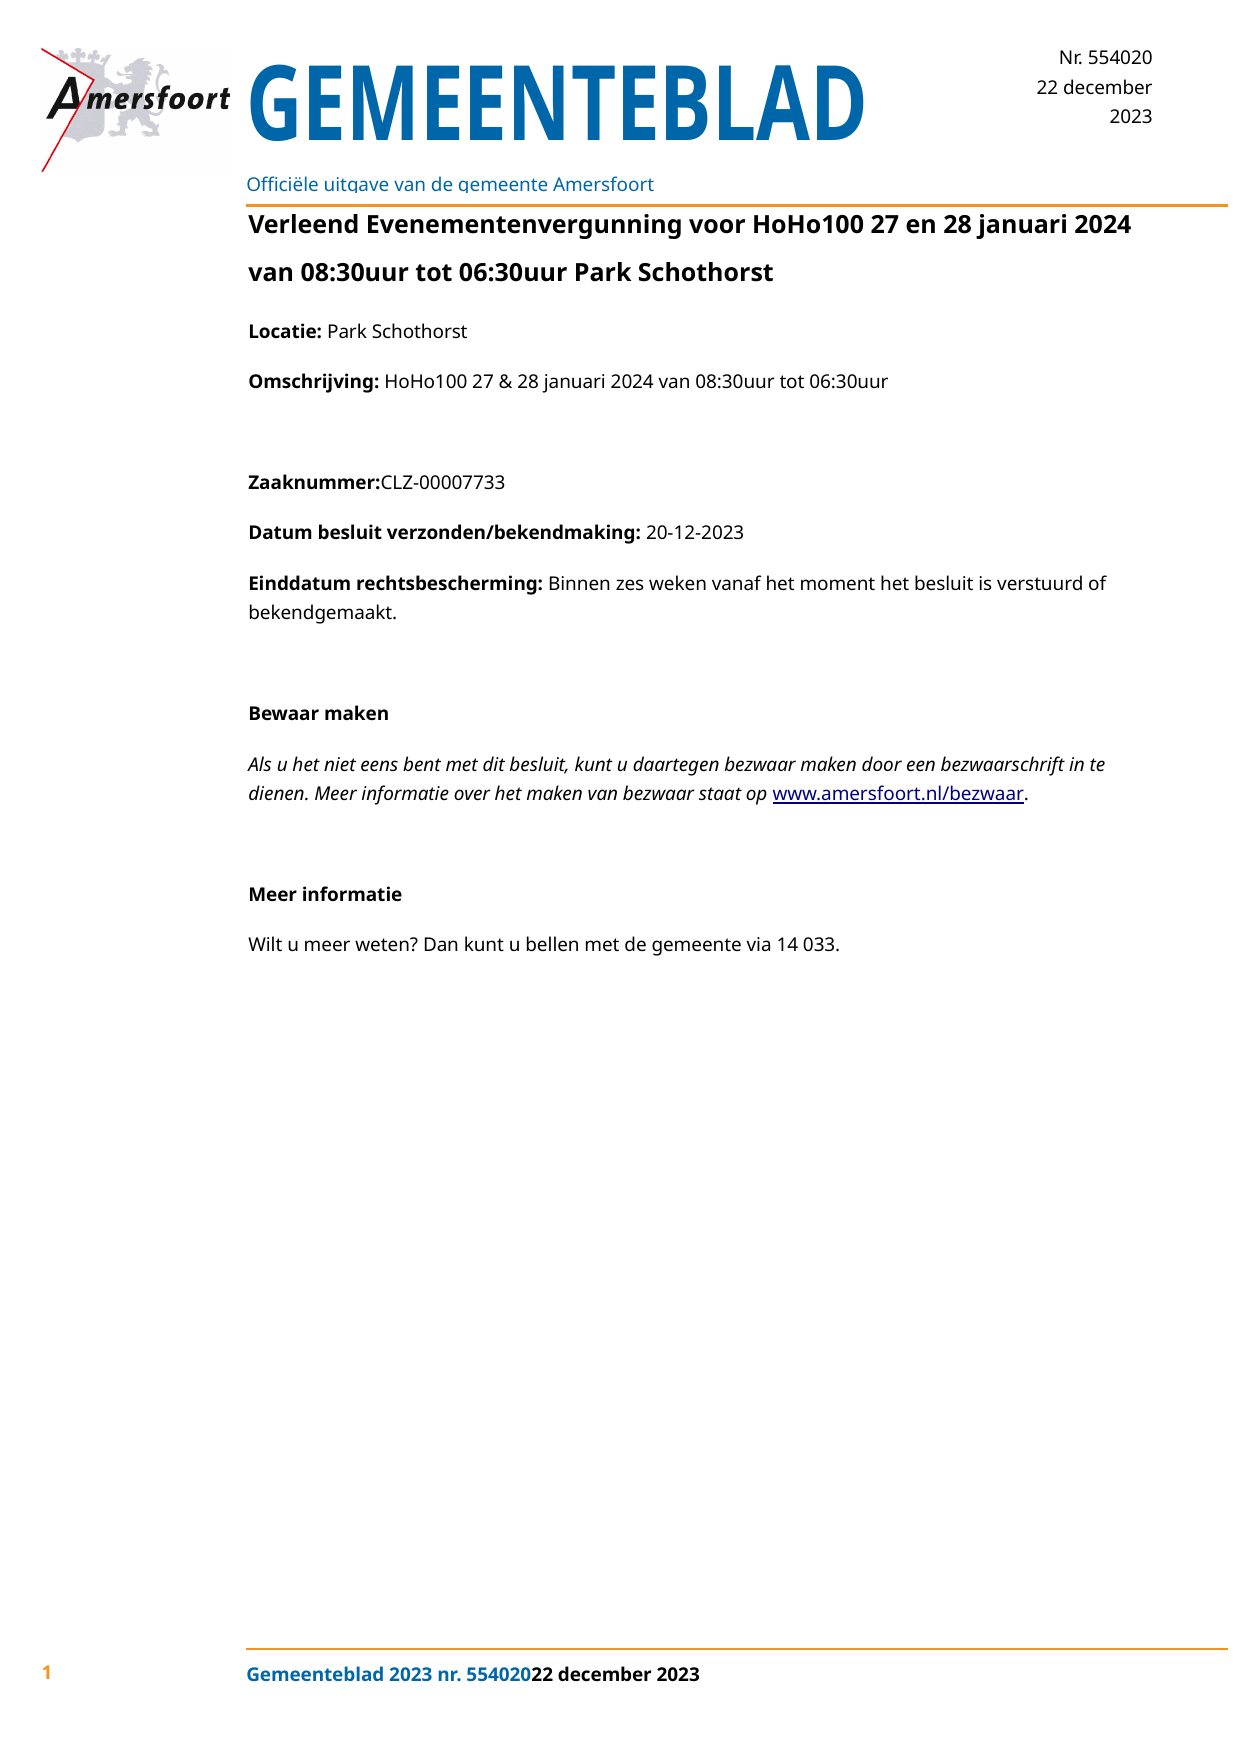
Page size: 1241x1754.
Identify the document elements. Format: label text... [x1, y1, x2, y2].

text Einddatum rechtsbescherming: Binnen zes weken vanaf het moment het besluit is verstuurd of bekendgemaakt. [248, 570, 1152, 625]
text Meer informatie [248, 881, 1152, 907]
text Verleend Evenementenvergunning voor HoHo100 27 en 28 januari 2024 van 08:30uur tot 06:30uur Park Schothorst [248, 207, 1152, 288]
text Als u het niet eens bent met dit besluit, kunt u daartegen bezwaar maken door een bezwaarschrift in te dienen. Meer informatie over het maken van bezwaar staat op www.amersfoort.nl/bezwaar. [248, 751, 1152, 806]
picture [41, 47, 231, 172]
text Zaaknummer:CLZ-00007733 [248, 469, 1152, 495]
text Bewaar maken [248, 700, 1152, 726]
text Omschrijving: HoHo100 27 & 28 januari 2024 van 08:30uur tot 06:30uur [248, 368, 1152, 394]
text Datum besluit verzonden/bekendmaking: 20-12-2023 [248, 519, 1152, 545]
text Wilt u meer weten? Dan kunt u bellen met de gemeente via 14 033. [248, 932, 1152, 957]
text Locatie: Park Schothorst [248, 318, 1152, 344]
